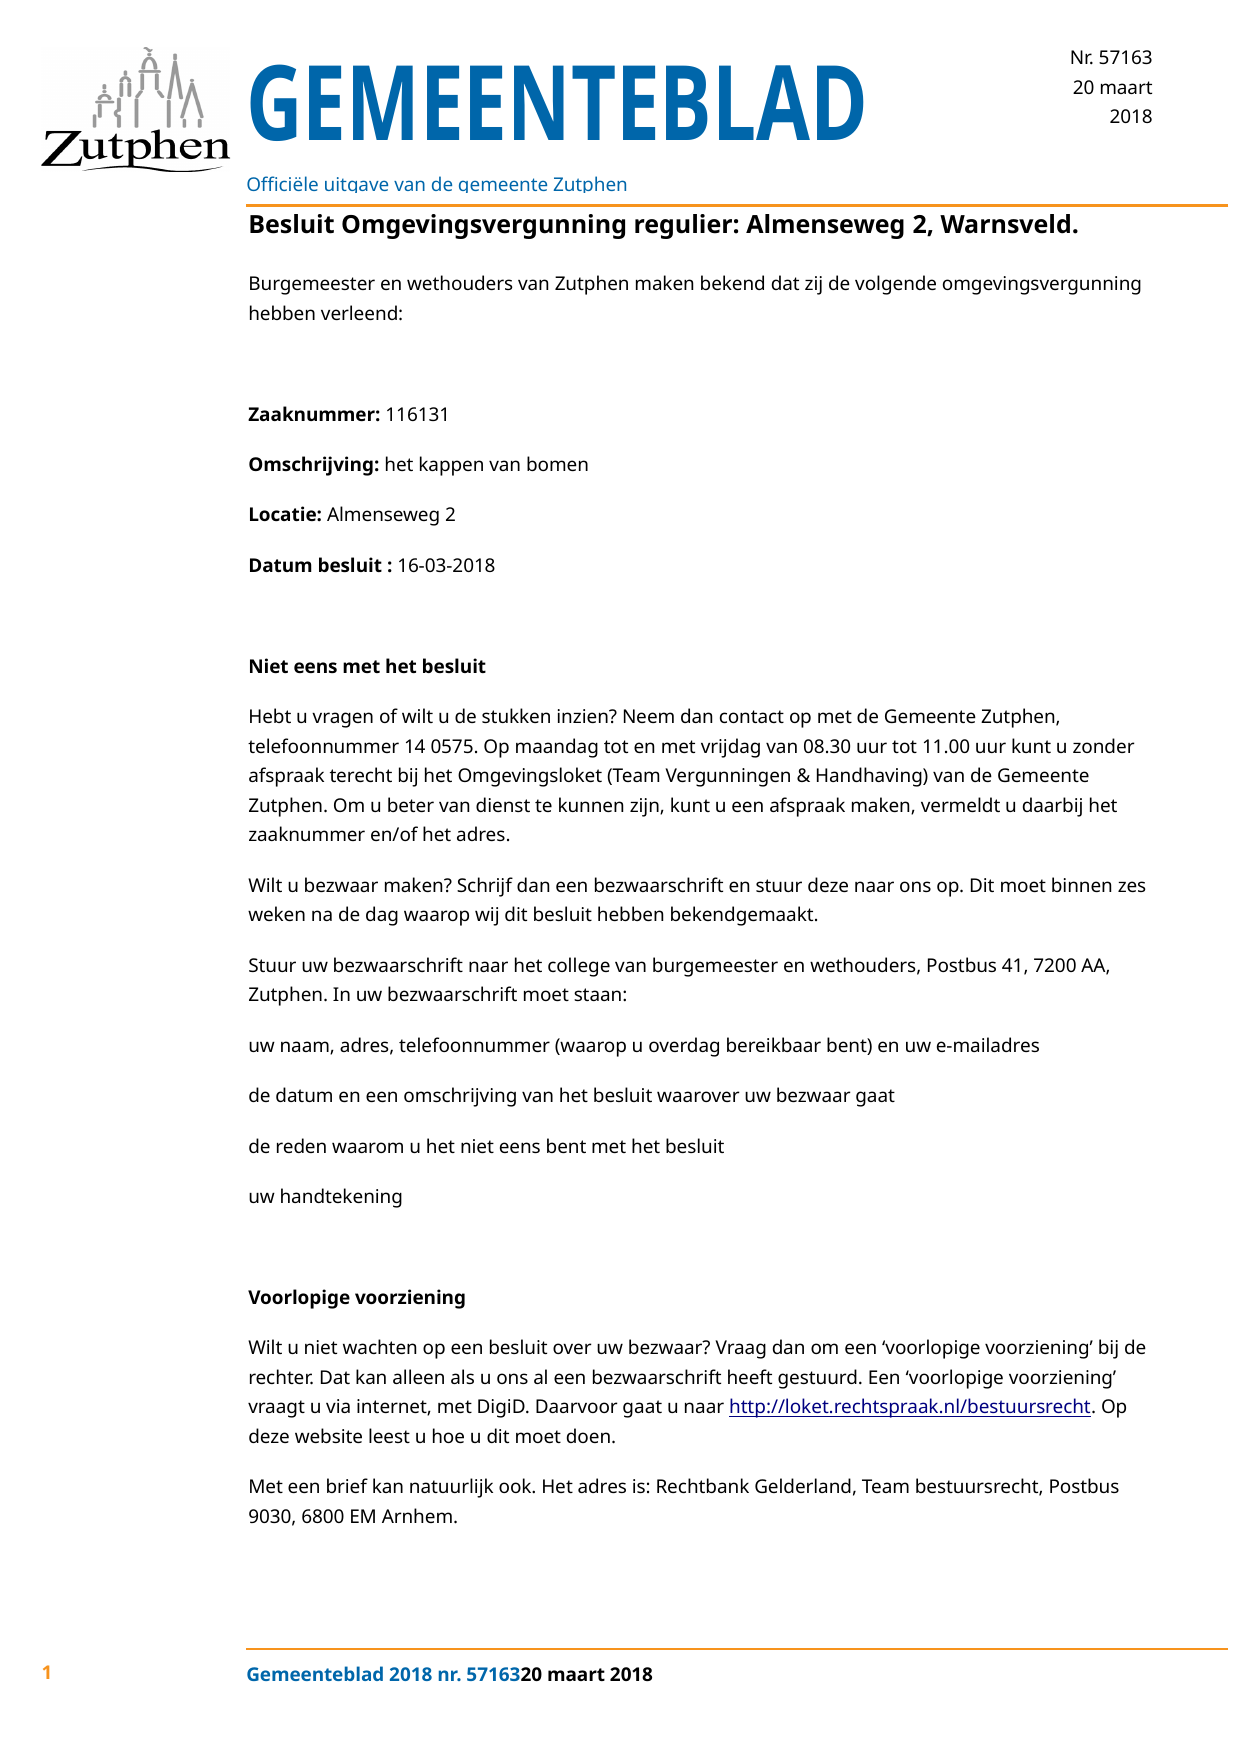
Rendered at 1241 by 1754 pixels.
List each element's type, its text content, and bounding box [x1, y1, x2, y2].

text Hebt u vragen of wilt u de stukken inzien? Neem dan contact op met de Gemeente Zutphen, telefoonnummer 14 0575. Op maandag tot en met vrijdag van 08.30 uur tot 11.00 uur kunt u zonder afspraak terecht bij het Omgevingsloket (Team Vergunningen & Handhaving) van de Gemeente Zutphen. Om u beter van dienst te kunnen zijn, kunt u een afspraak maken, vermeldt u daarbij het zaaknummer en/of het adres. [248, 703, 1152, 847]
text Stuur uw bezwaarschrift naar het college van burgemeester en wethouders, Postbus 41, 7200 AA, Zutphen. In uw bezwaarschrift moet staan: [248, 952, 1152, 1007]
text Omschrijving: het kappen van bomen [248, 451, 1152, 477]
text de datum en een omschrijving van het besluit waarover uw bezwaar gaat [248, 1082, 1152, 1108]
text Wilt u niet wachten op een besluit over uw bezwaar? Vraag dan om een ‘voorlopige voorziening’ bij de rechter. Dat kan alleen als u ons al een bezwaarschrift heeft gestuurd. Een ‘voorlopige voorziening’ vraagt u via internet, met DigiD. Daarvoor gaat u naar http://loket.rechtspraak.nl/bestuursrecht. Op deze website leest u hoe u dit moet doen. [248, 1334, 1152, 1449]
picture [41, 47, 231, 172]
text Locatie: Almenseweg 2 [248, 502, 1152, 527]
text Zaaknummer: 116131 [248, 401, 1152, 426]
text de reden waarom u het niet eens bent met het besluit [248, 1133, 1152, 1158]
text Burgemeester en wethouders van Zutphen maken bekend dat zij de volgende omgevingsvergunning hebben verleend: [248, 270, 1152, 326]
text Datum besluit : 16-03-2018 [248, 552, 1152, 578]
text Met een brief kan natuurlijk ook. Het adres is: Rechtbank Gelderland, Team bestuursrecht, Postbus 9030, 6800 EM Arnhem. [248, 1474, 1152, 1529]
text Voorlopige voorziening [248, 1284, 1152, 1310]
text Wilt u bezwaar maken? Schrijf dan een bezwaarschrift en stuur deze naar ons op. Dit moet binnen zes weken na de dag waarop wij dit besluit hebben bekendgemaakt. [248, 872, 1152, 927]
text Niet eens met het besluit [248, 653, 1152, 678]
text uw handtekening [248, 1183, 1152, 1209]
text uw naam, adres, telefoonnummer (waarop u overdag bereikbaar bent) en uw e-mailadres [248, 1032, 1152, 1058]
text Besluit Omgevingsvergunning regulier: Almenseweg 2, Warnsveld. [248, 207, 1152, 241]
